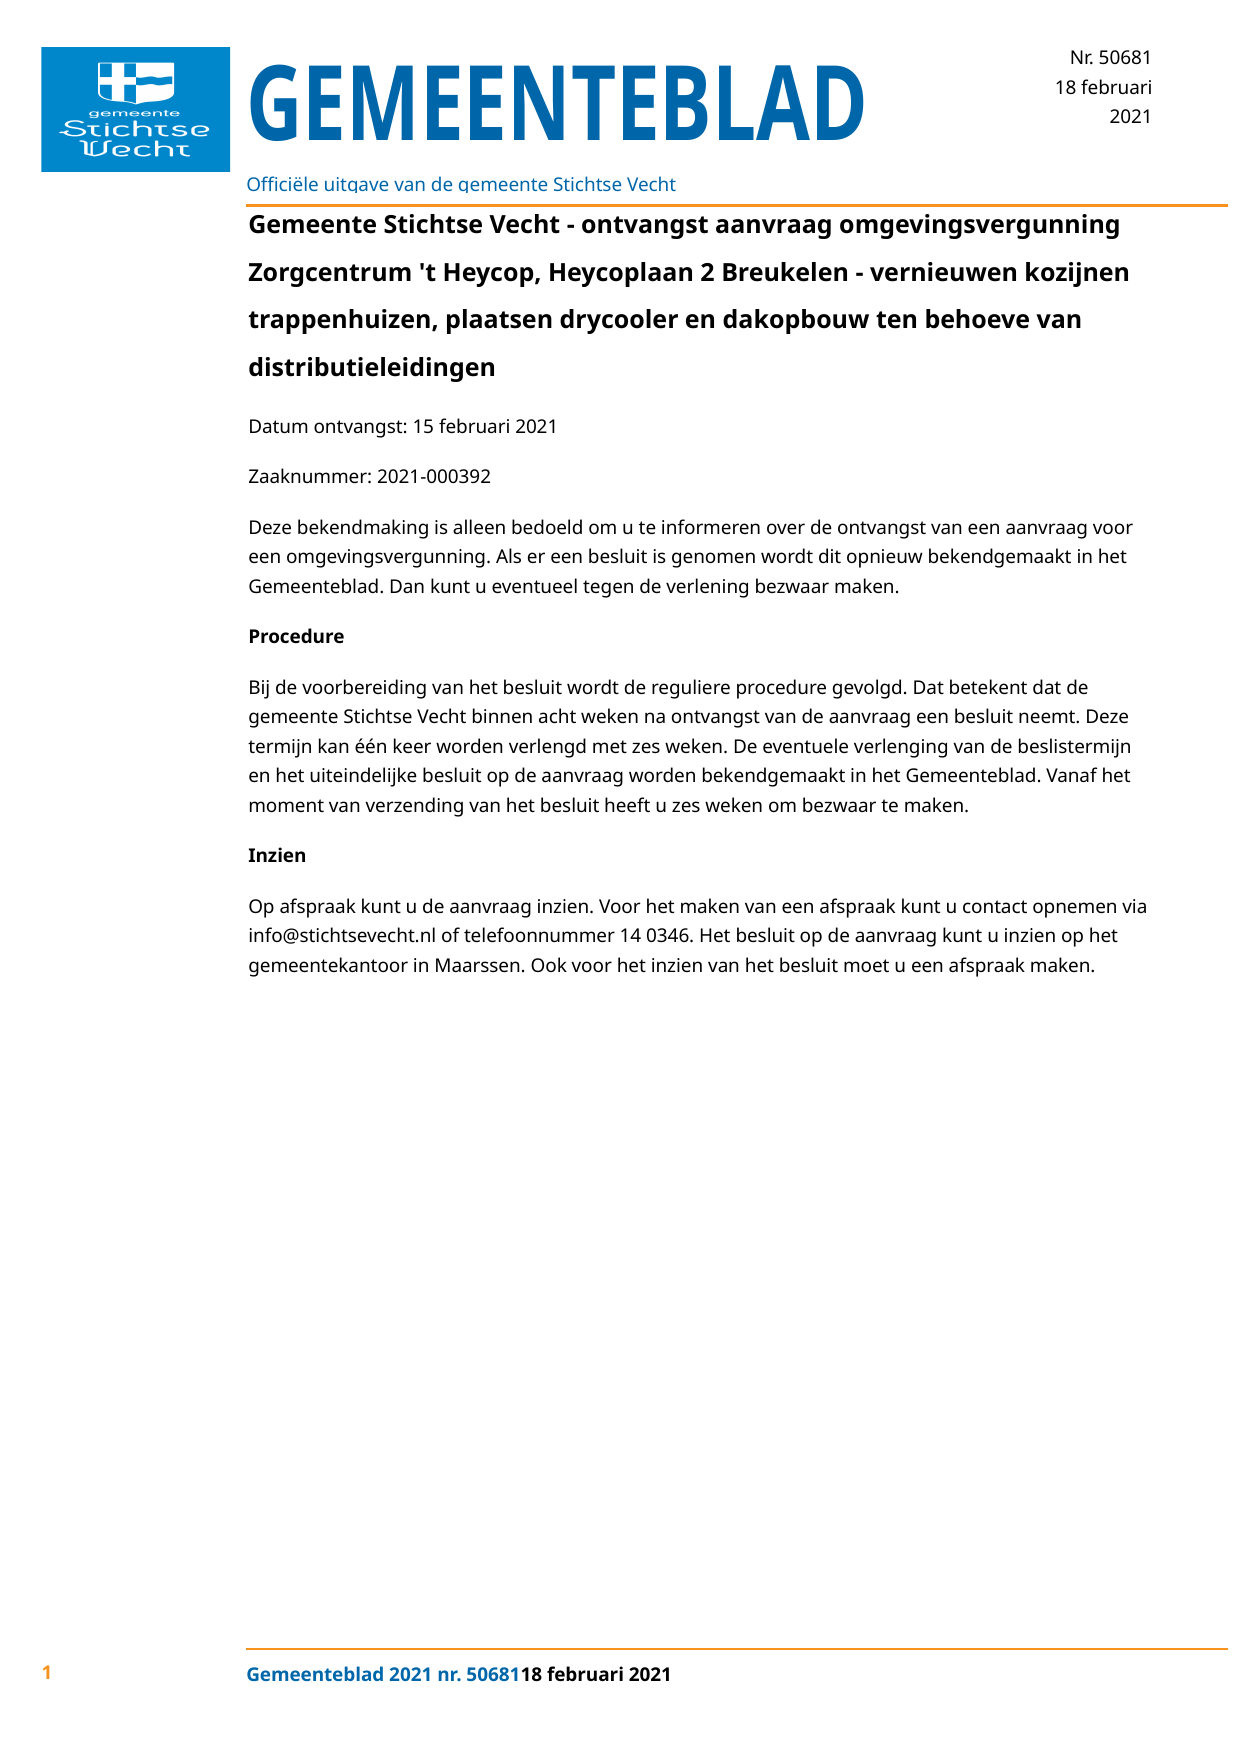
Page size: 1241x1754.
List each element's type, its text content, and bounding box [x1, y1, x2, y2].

text Bij de voorbereiding van het besluit wordt de reguliere procedure gevolgd. Dat betekent dat de gemeente Stichtse Vecht binnen acht weken na ontvangst van de aanvraag een besluit neemt. Deze termijn kan één keer worden verlengd met zes weken. De eventuele verlenging van de beslistermijn en het uiteindelijke besluit op de aanvraag worden bekendgemaakt in het Gemeenteblad. Vanaf het moment van verzending van het besluit heeft u zes weken om bezwaar te maken. [248, 674, 1152, 818]
text Deze bekendmaking is alleen bedoeld om u te informeren over de ontvangst van een aanvraag voor een omgevingsvergunning. Als er een besluit is genomen wordt dit opnieuw bekendgemaakt in het Gemeenteblad. Dan kunt u eventueel tegen de verlening bezwaar maken. [248, 514, 1152, 599]
text Op afspraak kunt u de aanvraag inzien. Voor het maken van een afspraak kunt u contact opnemen via info@stichtsevecht.nl of telefoonnummer 14 0346. Het besluit op de aanvraag kunt u inzien op het gemeentekantoor in Maarssen. Ook voor het inzien van het besluit moet u een afspraak maken. [248, 893, 1152, 978]
text Zaaknummer: 2021-000392 [248, 463, 1152, 489]
text Datum ontvangst: 15 februari 2021 [248, 413, 1152, 439]
text Inzien [248, 843, 1152, 868]
picture [99, 63, 135, 101]
text Procedure [248, 623, 1152, 649]
text Gemeente Stichtse Vecht - ontvangst aanvraag omgevingsvergunning Zorgcentrum 't Heycop, Heycoplaan 2 Breukelen - vernieuwen kozijnen trappenhuizen, plaatsen drycooler en dakopbouw ten behoeve van distributieleidingen [248, 207, 1152, 384]
picture [137, 63, 174, 103]
